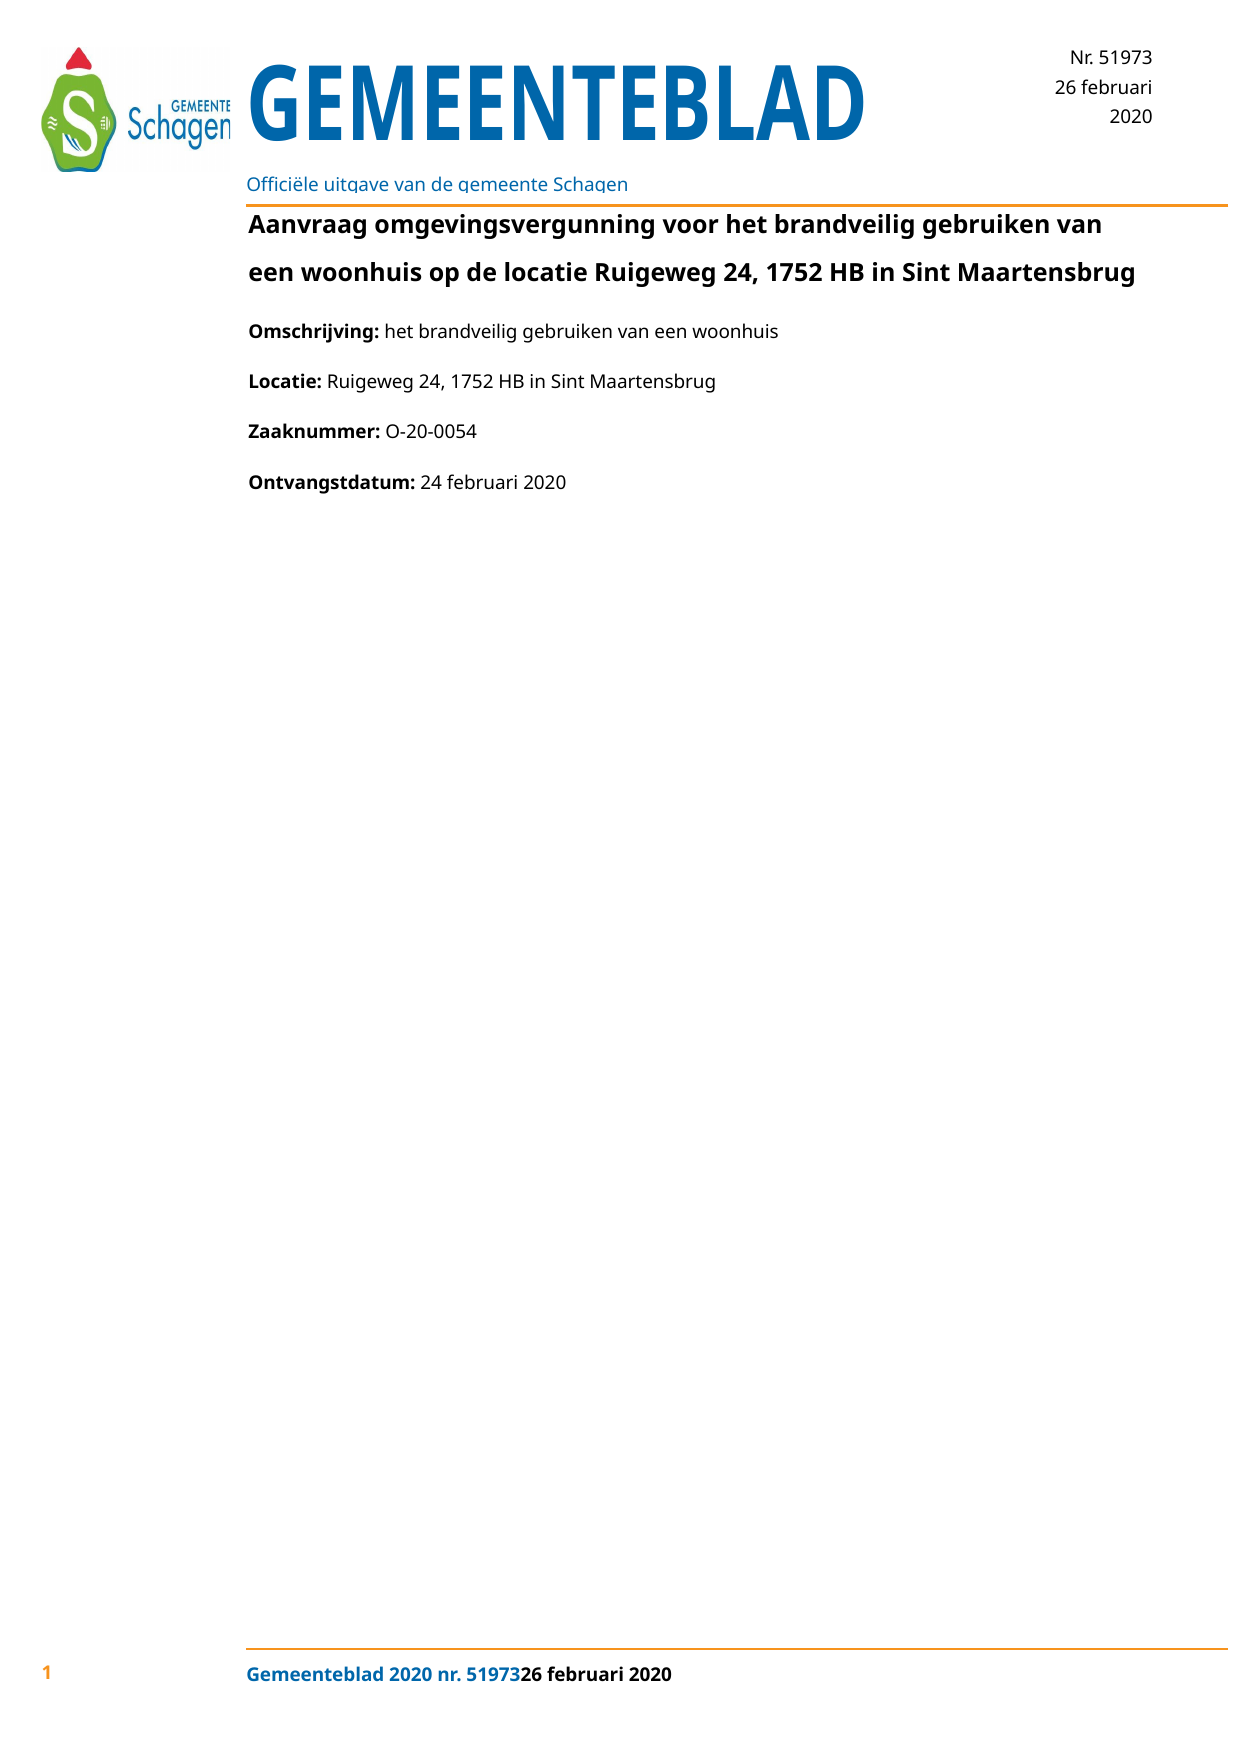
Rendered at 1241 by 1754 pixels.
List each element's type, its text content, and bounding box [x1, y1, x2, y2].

text Omschrijving: het brandveilig gebruiken van een woonhuis [248, 318, 1152, 344]
text Ontvangstdatum: 24 februari 2020 [248, 469, 1152, 495]
text Locatie: Ruigeweg 24, 1752 HB in Sint Maartensbrug [248, 368, 1152, 394]
text Aanvraag omgevingsvergunning voor het brandveilig gebruiken van een woonhuis op de locatie Ruigeweg 24, 1752 HB in Sint Maartensbrug [248, 207, 1152, 288]
text Zaaknummer: O-20-0054 [248, 419, 1152, 444]
picture [41, 47, 231, 172]
